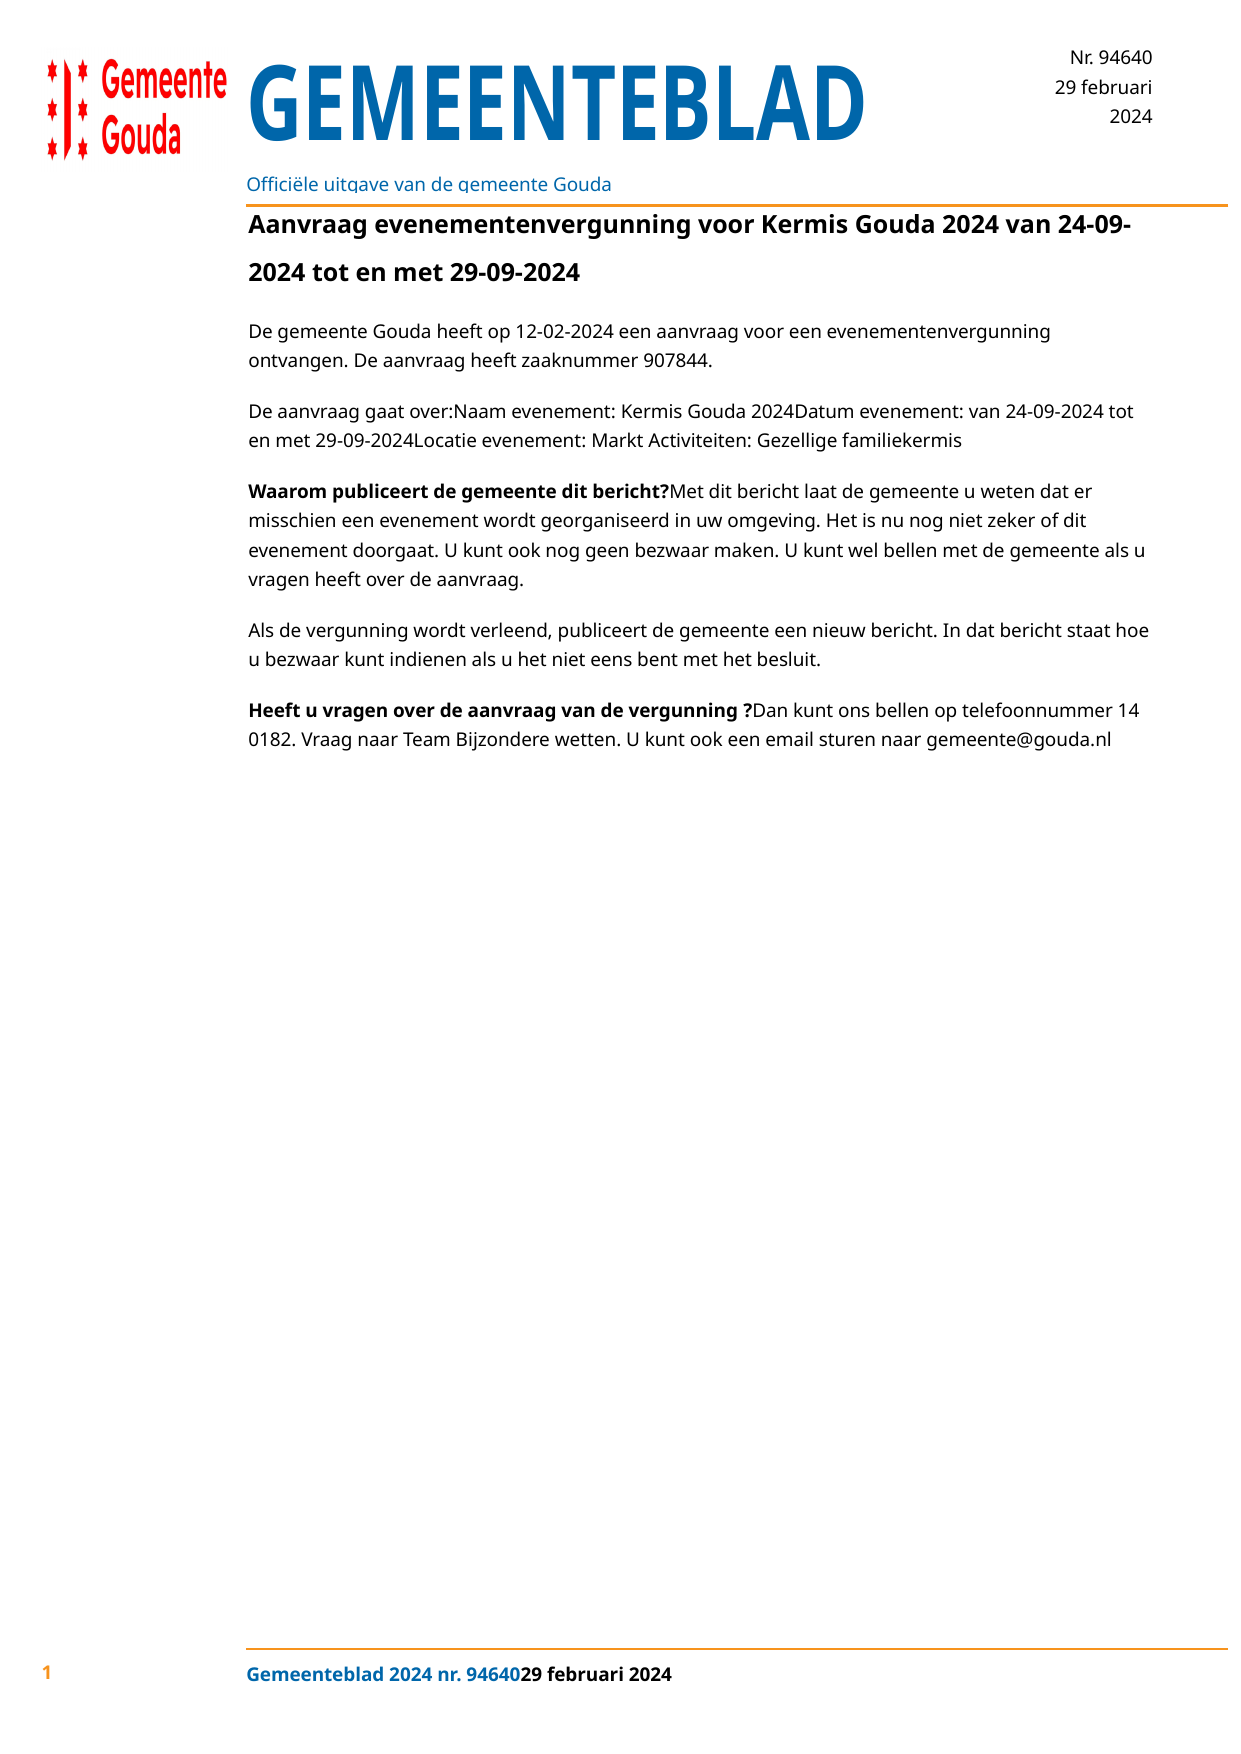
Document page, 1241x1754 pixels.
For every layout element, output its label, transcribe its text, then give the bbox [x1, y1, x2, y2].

text Heeft u vragen over de aanvraag van de vergunning ?Dan kunt ons bellen op telefoonnummer 14 0182. Vraag naar Team Bijzondere wetten. U kunt ook een email sturen naar gemeente@gouda.nl [248, 697, 1152, 752]
text De aanvraag gaat over:Naam evenement: Kermis Gouda 2024Datum evenement: van 24-09-2024 tot en met 29-09-2024Locatie evenement: Markt Activiteiten: Gezellige familiekermis [248, 398, 1152, 453]
text Als de vergunning wordt verleend, publiceert de gemeente een nieuw bericht. In dat bericht staat hoe u bezwaar kunt indienen als u het niet eens bent met het besluit. [248, 617, 1152, 672]
text Waarom publiceert de gemeente dit bericht?Met dit bericht laat de gemeente u weten dat er misschien een evenement wordt georganiseerd in uw omgeving. Het is nu nog niet zeker of dit evenement doorgaat. U kunt ook nog geen bezwaar maken. U kunt wel bellen met de gemeente als u vragen heeft over de aanvraag. [248, 478, 1152, 592]
text Aanvraag evenementenvergunning voor Kermis Gouda 2024 van 24-09-2024 tot en met 29-09-2024 [248, 207, 1152, 288]
picture [41, 47, 231, 172]
text De gemeente Gouda heeft op 12-02-2024 een aanvraag voor een evenementenvergunning ontvangen. De aanvraag heeft zaaknummer 907844. [248, 318, 1152, 373]
